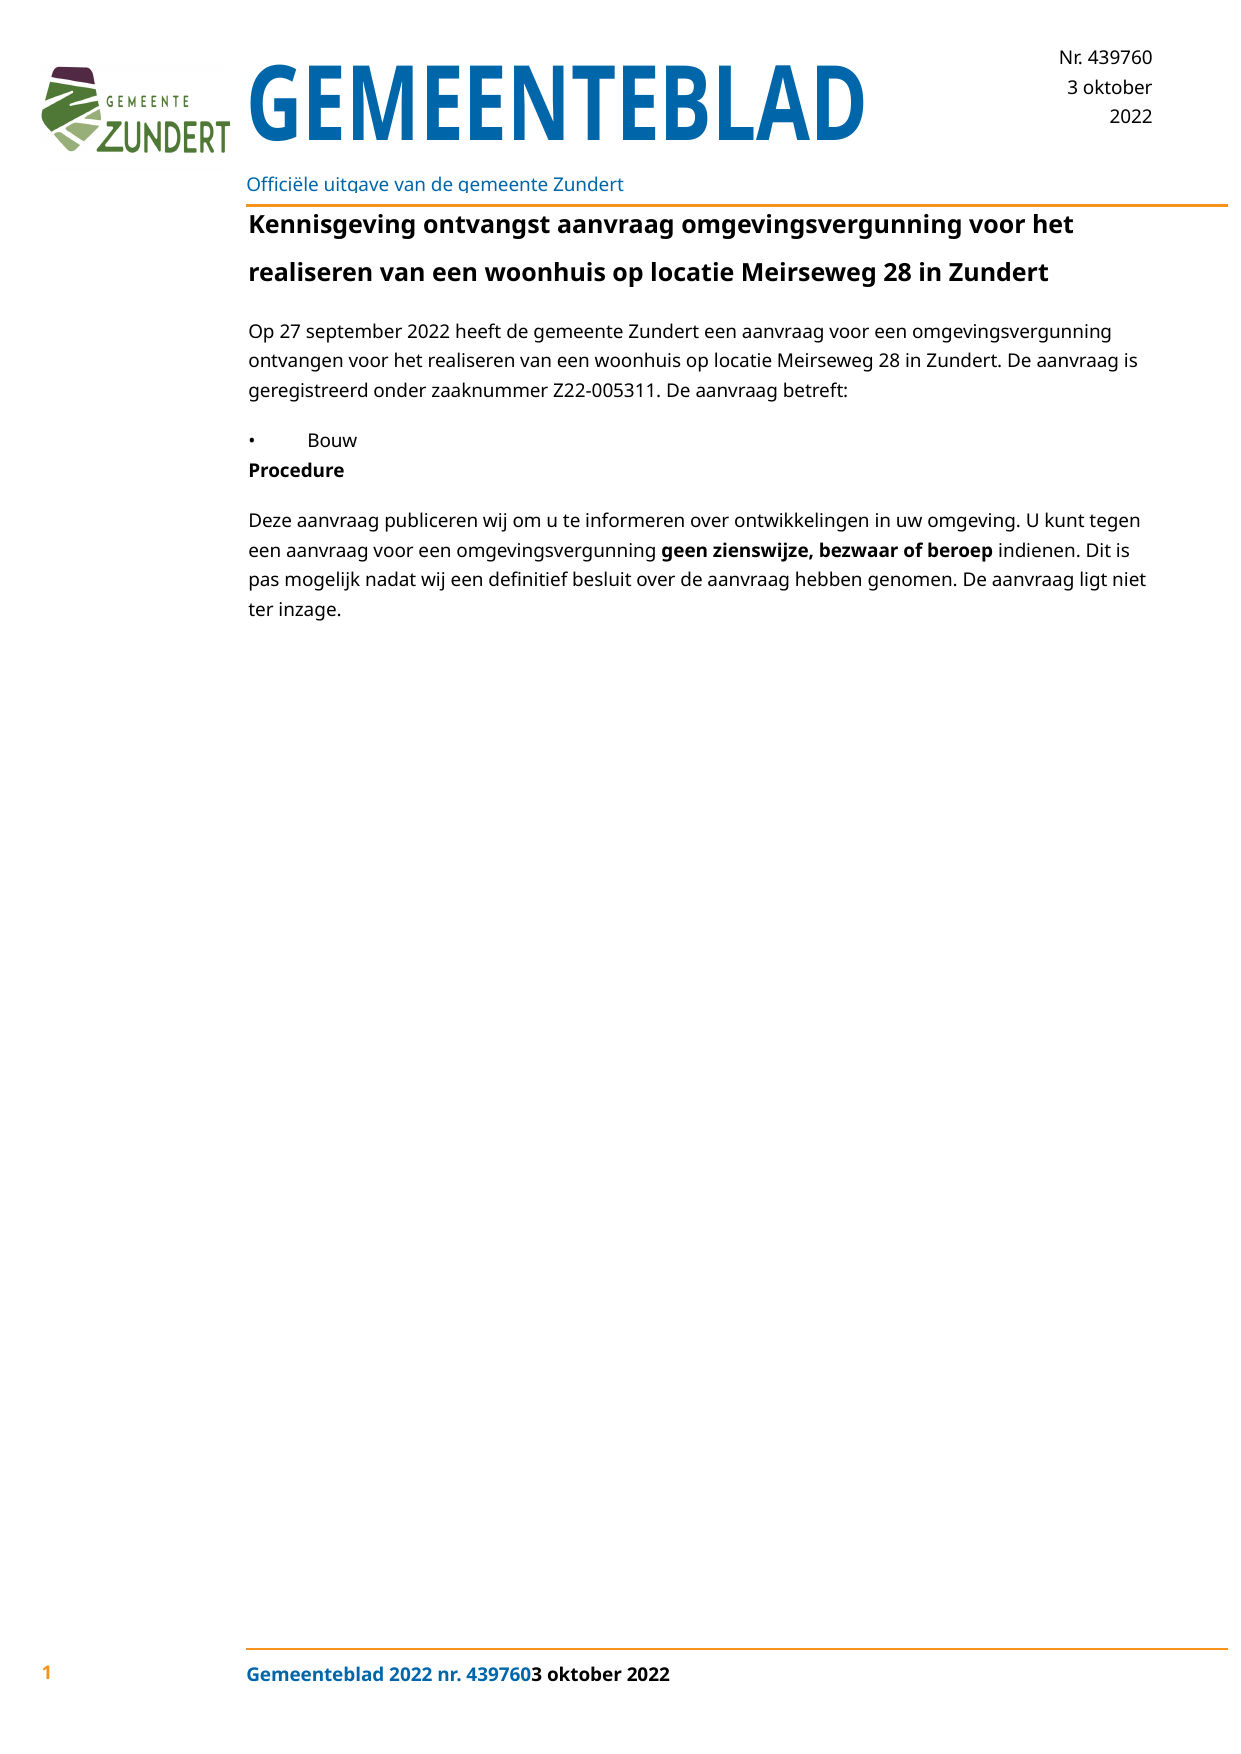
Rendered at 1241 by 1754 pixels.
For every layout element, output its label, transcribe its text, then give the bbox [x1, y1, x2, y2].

text Op 27 september 2022 heeft de gemeente Zundert een aanvraag voor een omgevingsvergunning ontvangen voor het realiseren van een woonhuis op locatie Meirseweg 28 in Zundert. De aanvraag is geregistreerd onder zaaknummer Z22-005311. De aanvraag betreft: [248, 318, 1152, 403]
text Procedure [248, 457, 1152, 483]
list Bouw [248, 427, 1152, 453]
text Kennisgeving ontvangst aanvraag omgevingsvergunning voor het realiseren van een woonhuis op locatie Meirseweg 28 in Zundert [248, 207, 1152, 288]
picture [41, 47, 231, 172]
text Deze aanvraag publiceren wij om u te informeren over ontwikkelingen in uw omgeving. U kunt tegen een aanvraag voor een omgevingsvergunning geen zienswijze, bezwaar of beroep indienen. Dit is pas mogelijk nadat wij een definitief besluit over de aanvraag hebben genomen. De aanvraag ligt niet ter inzage. [248, 507, 1152, 622]
